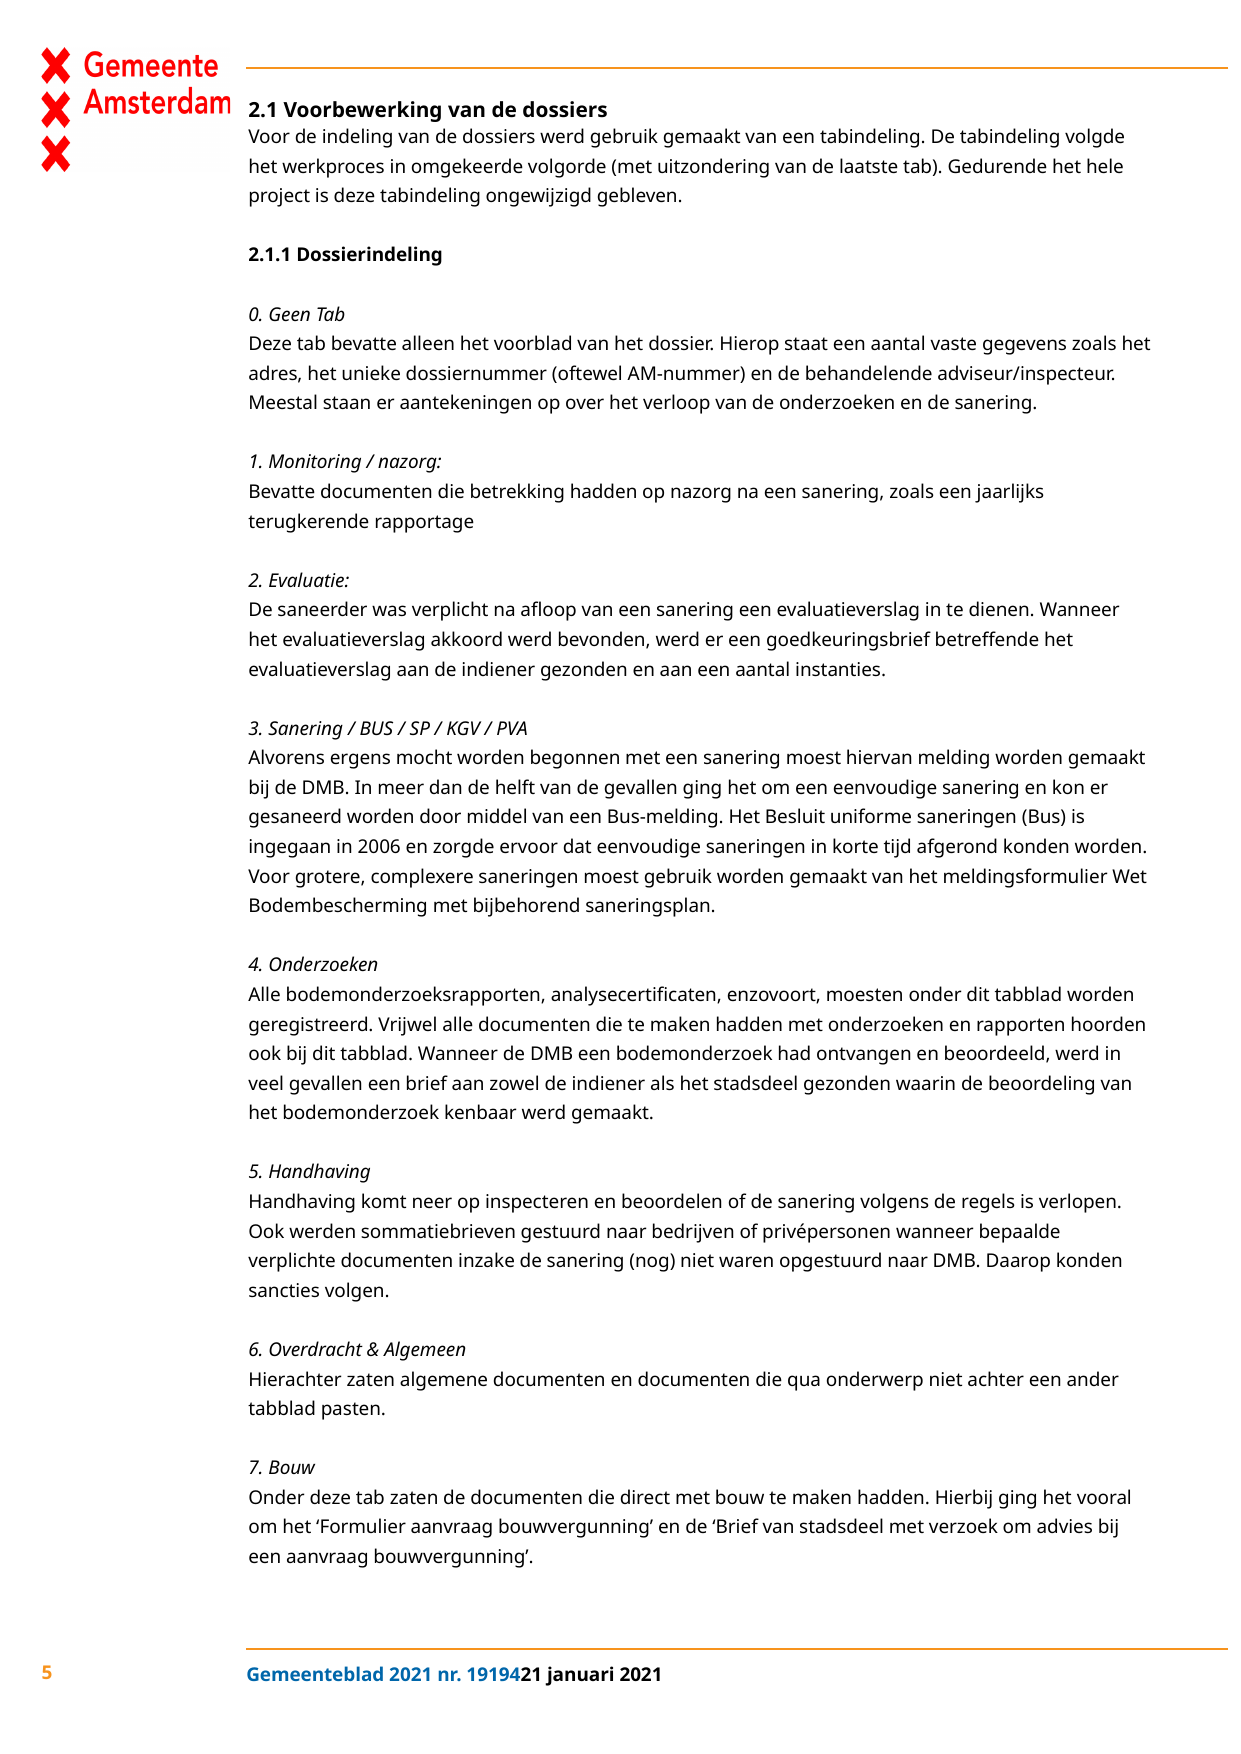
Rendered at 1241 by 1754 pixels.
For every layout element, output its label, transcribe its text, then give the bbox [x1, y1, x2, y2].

picture [41, 47, 231, 172]
text 0. Geen Tab [248, 301, 1152, 326]
text Alvorens ergens mocht worden begonnen met een sanering moest hiervan melding worden gemaakt bij de DMB. In meer dan de helft van de gevallen ging het om een eenvoudige sanering en kon er gesaneerd worden door middel van een Bus-melding. Het Besluit uniforme saneringen (Bus) is ingegaan in 2006 en zorgde ervoor dat eenvoudige saneringen in korte tijd afgerond konden worden. Voor grotere, complexere saneringen moest gebruik worden gemaakt van het meldingsformulier Wet Bodembescherming met bijbehorend saneringsplan. [248, 744, 1152, 918]
text Deze tab bevatte alleen het voorblad van het dossier. Hierop staat een aantal vaste gegevens zoals het adres, het unieke dossiernummer (oftewel AM-nummer) en de behandelende adviseur/inspecteur. Meestal staan er aantekeningen op over het verloop van de onderzoeken en de sanering. [248, 330, 1152, 415]
text De saneerder was verplicht na afloop van een sanering een evaluatieverslag in te dienen. Wanneer het evaluatieverslag akkoord werd bevonden, werd er een goedkeuringsbrief betreffende het evaluatieverslag aan de indiener gezonden en aan een aantal instanties. [248, 597, 1152, 681]
text 3. Sanering / BUS / SP / KGV / PVA [248, 715, 1152, 741]
text 2. Evaluatie: [248, 567, 1152, 593]
text 4. Onderzoeken [248, 952, 1152, 977]
text 7. Bouw [248, 1454, 1152, 1480]
text Handhaving komt neer op inspecteren en beoordelen of de sanering volgens de regels is verlopen. Ook werden sommatiebrieven gestuurd naar bedrijven of privépersonen wanneer bepaalde verplichte documenten inzake de sanering (nog) niet waren opgestuurd naar DMB. Daarop konden sancties volgen. [248, 1188, 1152, 1303]
text Alle bodemonderzoeksrapporten, analysecertificaten, enzovoort, moesten onder dit tabblad worden geregistreerd. Vrijwel alle documenten die te maken hadden met onderzoeken en rapporten hoorden ook bij dit tabblad. Wanneer de DMB een bodemonderzoek had ontvangen en beoordeeld, werd in veel gevallen een brief aan zowel de indiener als het stadsdeel gezonden waarin de beoordeling van het bodemonderzoek kenbaar werd gemaakt. [248, 981, 1152, 1125]
text 1. Monitoring / nazorg: [248, 449, 1152, 474]
text Hierachter zaten algemene documenten en documenten die qua onderwerp niet achter een ander tabblad pasten. [248, 1366, 1152, 1421]
text Onder deze tab zaten de documenten die direct met bouw te maken hadden. Hierbij ging het vooral om het ‘Formulier aanvraag bouwvergunning’ en de ‘Brief van stadsdeel met verzoek om advies bij een aanvraag bouwvergunning’. [248, 1484, 1152, 1569]
text 2.1 Voorbewerking van de dossiers [248, 95, 1152, 123]
text Voor de indeling van de dossiers werd gebruik gemaakt van een tabindeling. De tabindeling volgde het werkproces in omgekeerde volgorde (met uitzondering van de laatste tab). Gedurende het hele project is deze tabindeling ongewijzigd gebleven. [248, 123, 1152, 208]
text Bevatte documenten die betrekking hadden op nazorg na een sanering, zoals een jaarlijks terugkerende rapportage [248, 478, 1152, 533]
text 2.1.1 Dossierindeling [248, 242, 1152, 267]
text 6. Overdracht & Algemeen [248, 1336, 1152, 1362]
text 5. Handhaving [248, 1159, 1152, 1184]
